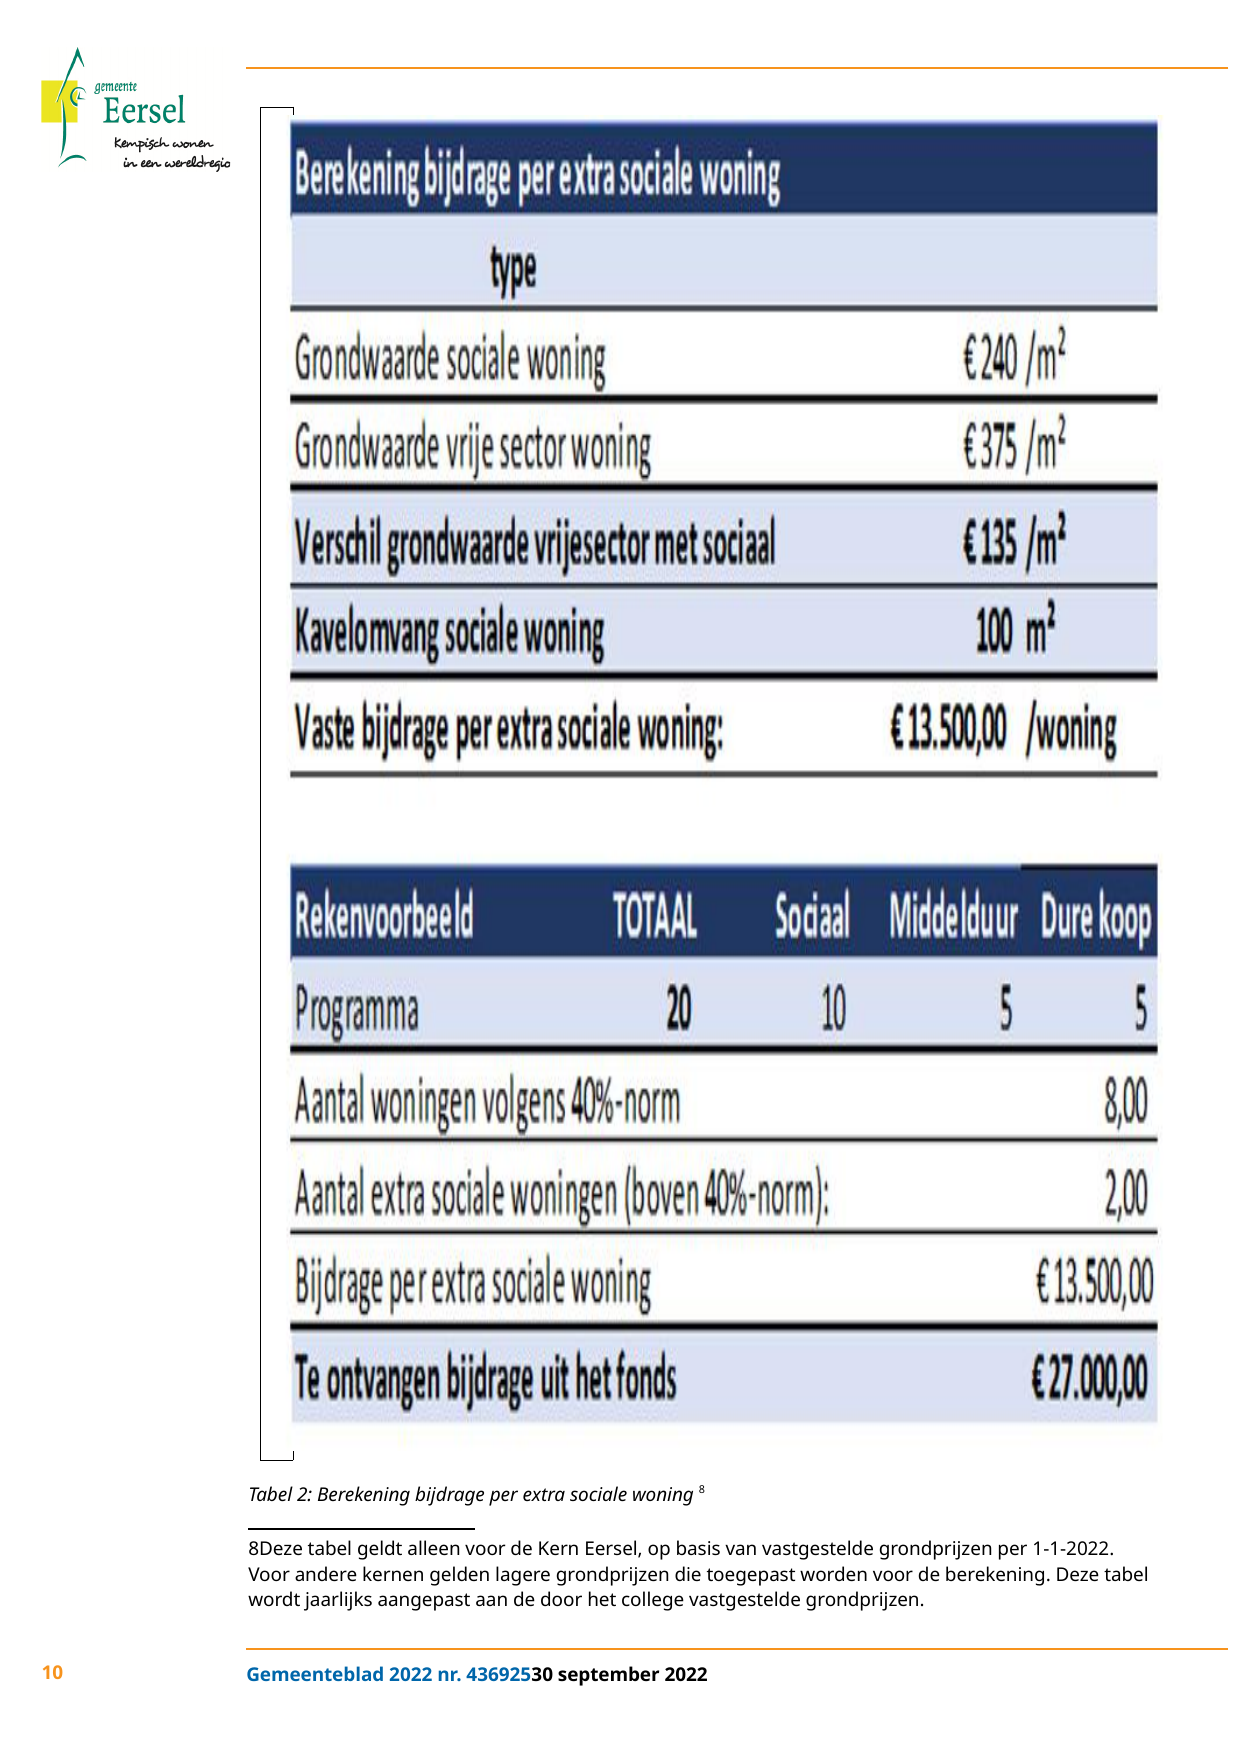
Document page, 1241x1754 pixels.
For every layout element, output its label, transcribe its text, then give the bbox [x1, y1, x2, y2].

text Deze tabel geldt alleen voor de Kern Eersel, op basis van vastgestelde grondprijzen per 1-1-2022. Voor andere kernen gelden lagere grondprijzen die toegepast worden voor de berekening. Deze tabel wordt jaarlijks aangepast aan de door het college vastgestelde grondprijzen. [248, 1535, 1152, 1612]
text Tabel 2: Berekening bijdrage per extra sociale woning [248, 1481, 1152, 1507]
picture [268, 115, 1173, 1451]
picture [41, 47, 231, 172]
